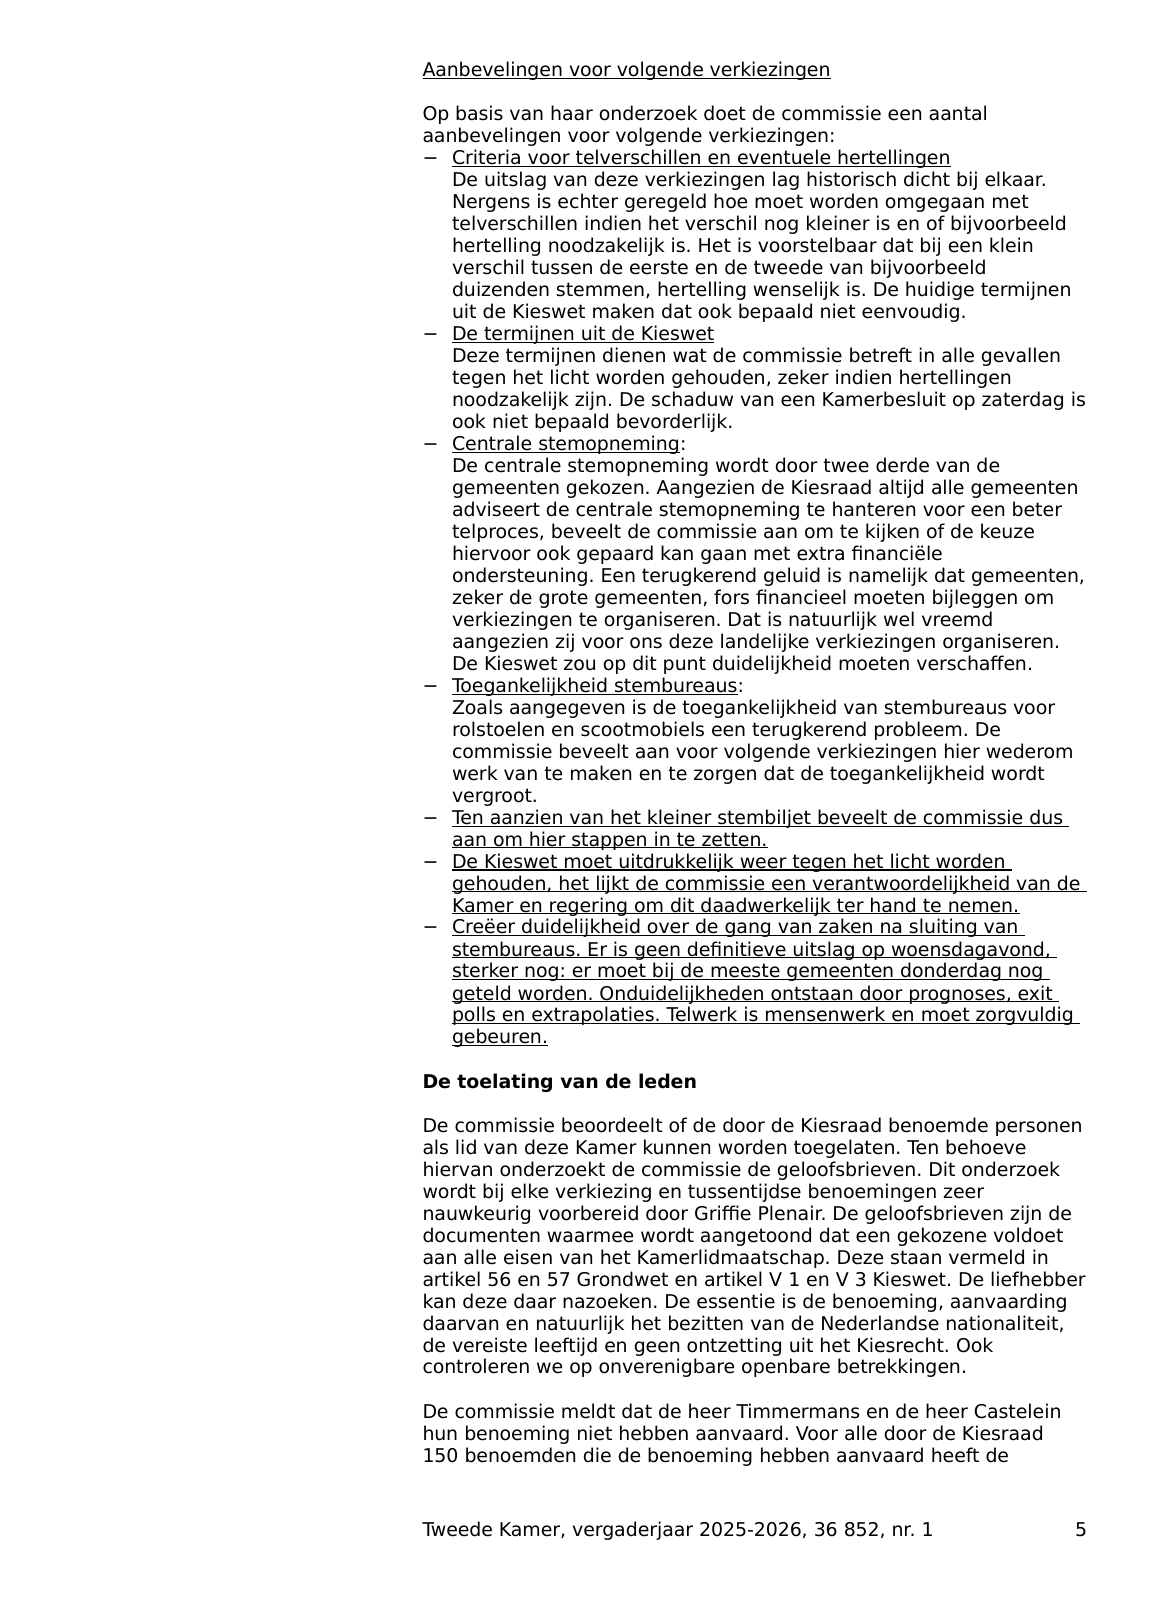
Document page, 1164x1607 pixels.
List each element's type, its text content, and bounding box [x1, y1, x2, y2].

text − De termijnen uit de Kieswet [422, 323, 1087, 345]
text − Toegankelijkheid stembureaus: [422, 675, 1087, 697]
subtitle Aanbevelingen voor volgende verkiezingen [422, 59, 1087, 81]
text − Centrale stemopneming: [422, 433, 1087, 455]
text De centrale stemopneming wordt door twee derde van de gemeenten gekozen. Aangezien de Kiesraad altijd alle gemeenten adviseert de centrale stemopneming te hanteren voor een beter telproces, beveelt de commissie aan om te kijken of de keuze hiervoor ook gepaard kan gaan met extra financiële ondersteuning. Een terugkerend geluid is namelijk dat gemeenten, zeker de grote gemeenten, fors financieel moeten bijleggen om verkiezingen te organiseren. Dat is natuurlijk wel vreemd aangezien zij voor ons deze landelijke verkiezingen organiseren. De Kieswet zou op dit punt duidelijkheid moeten verschaffen. [452, 455, 1087, 675]
text − Creëer duidelijkheid over de gang van zaken na sluiting van stembureaus. Er is geen definitieve uitslag op woensdagavond, sterker nog: er moet bij de meeste gemeenten donderdag nog geteld worden. Onduidelijkheden ontstaan door prognoses, exit polls en extrapolaties. Telwerk is mensenwerk en moet zorgvuldig gebeuren. [422, 916, 1087, 1048]
text De commissie beoordeelt of de door de Kiesraad benoemde personen als lid van deze Kamer kunnen worden toegelaten. Ten behoeve hiervan onderzoekt de commissie de geloofsbrieven. Dit onderzoek wordt bij elke verkiezing en tussentijdse benoemingen zeer nauwkeurig voorbereid door Griffie Plenair. De geloofsbrieven zijn de documenten waarmee wordt aangetoond dat een gekozene voldoet aan alle eisen van het Kamerlidmaatschap. Deze staan vermeld in artikel 56 en 57 Grondwet en artikel V 1 en V 3 Kieswet. De liefhebber kan deze daar nazoeken. De essentie is de benoeming, aanvaarding daarvan en natuurlijk het bezitten van de Nederlandse nationaliteit, de vereiste leeftijd en geen ontzetting uit het Kiesrecht. Ook controleren we op onverenigbare openbare betrekkingen. [422, 1115, 1087, 1378]
text Op basis van haar onderzoek doet de commissie een aantal aanbevelingen voor volgende verkiezingen: [422, 103, 1087, 147]
text De uitslag van deze verkiezingen lag historisch dicht bij elkaar. Nergens is echter geregeld hoe moet worden omgegaan met telverschillen indien het verschil nog kleiner is en of bijvoorbeeld hertelling noodzakelijk is. Het is voorstelbaar dat bij een klein verschil tussen de eerste en de tweede van bijvoorbeeld duizenden stemmen, hertelling wenselijk is. De huidige termijnen uit de Kieswet maken dat ook bepaald niet eenvoudig. [452, 169, 1087, 323]
text − De Kieswet moet uitdrukkelijk weer tegen het licht worden gehouden, het lijkt de commissie een verantwoordelijkheid van de Kamer en regering om dit daadwerkelijk ter hand te nemen. [422, 851, 1087, 916]
text De commissie meldt dat de heer Timmermans en de heer Castelein hun benoeming niet hebben aanvaard. Voor alle door de Kiesraad 150 benoemden die de benoeming hebben aanvaard heeft de [422, 1401, 1087, 1467]
text Deze termijnen dienen wat de commissie betreft in alle gevallen tegen het licht worden gehouden, zeker indien hertellingen noodzakelijk zijn. De schaduw van een Kamerbesluit op zaterdag is ook niet bepaald bevorderlijk. [452, 345, 1087, 433]
text − Ten aanzien van het kleiner stembiljet beveelt de commissie dus aan om hier stappen in te zetten. [422, 807, 1087, 851]
text − Criteria voor telverschillen en eventuele hertellingen [422, 147, 1087, 169]
subtitle De toelating van de leden [422, 1071, 1087, 1092]
text Zoals aangegeven is de toegankelijkheid van stembureaus voor rolstoelen en scootmobiels een terugkerend probleem. De commissie beveelt aan voor volgende verkiezingen hier wederom werk van te maken en te zorgen dat de toegankelijkheid wordt vergroot. [452, 697, 1087, 807]
